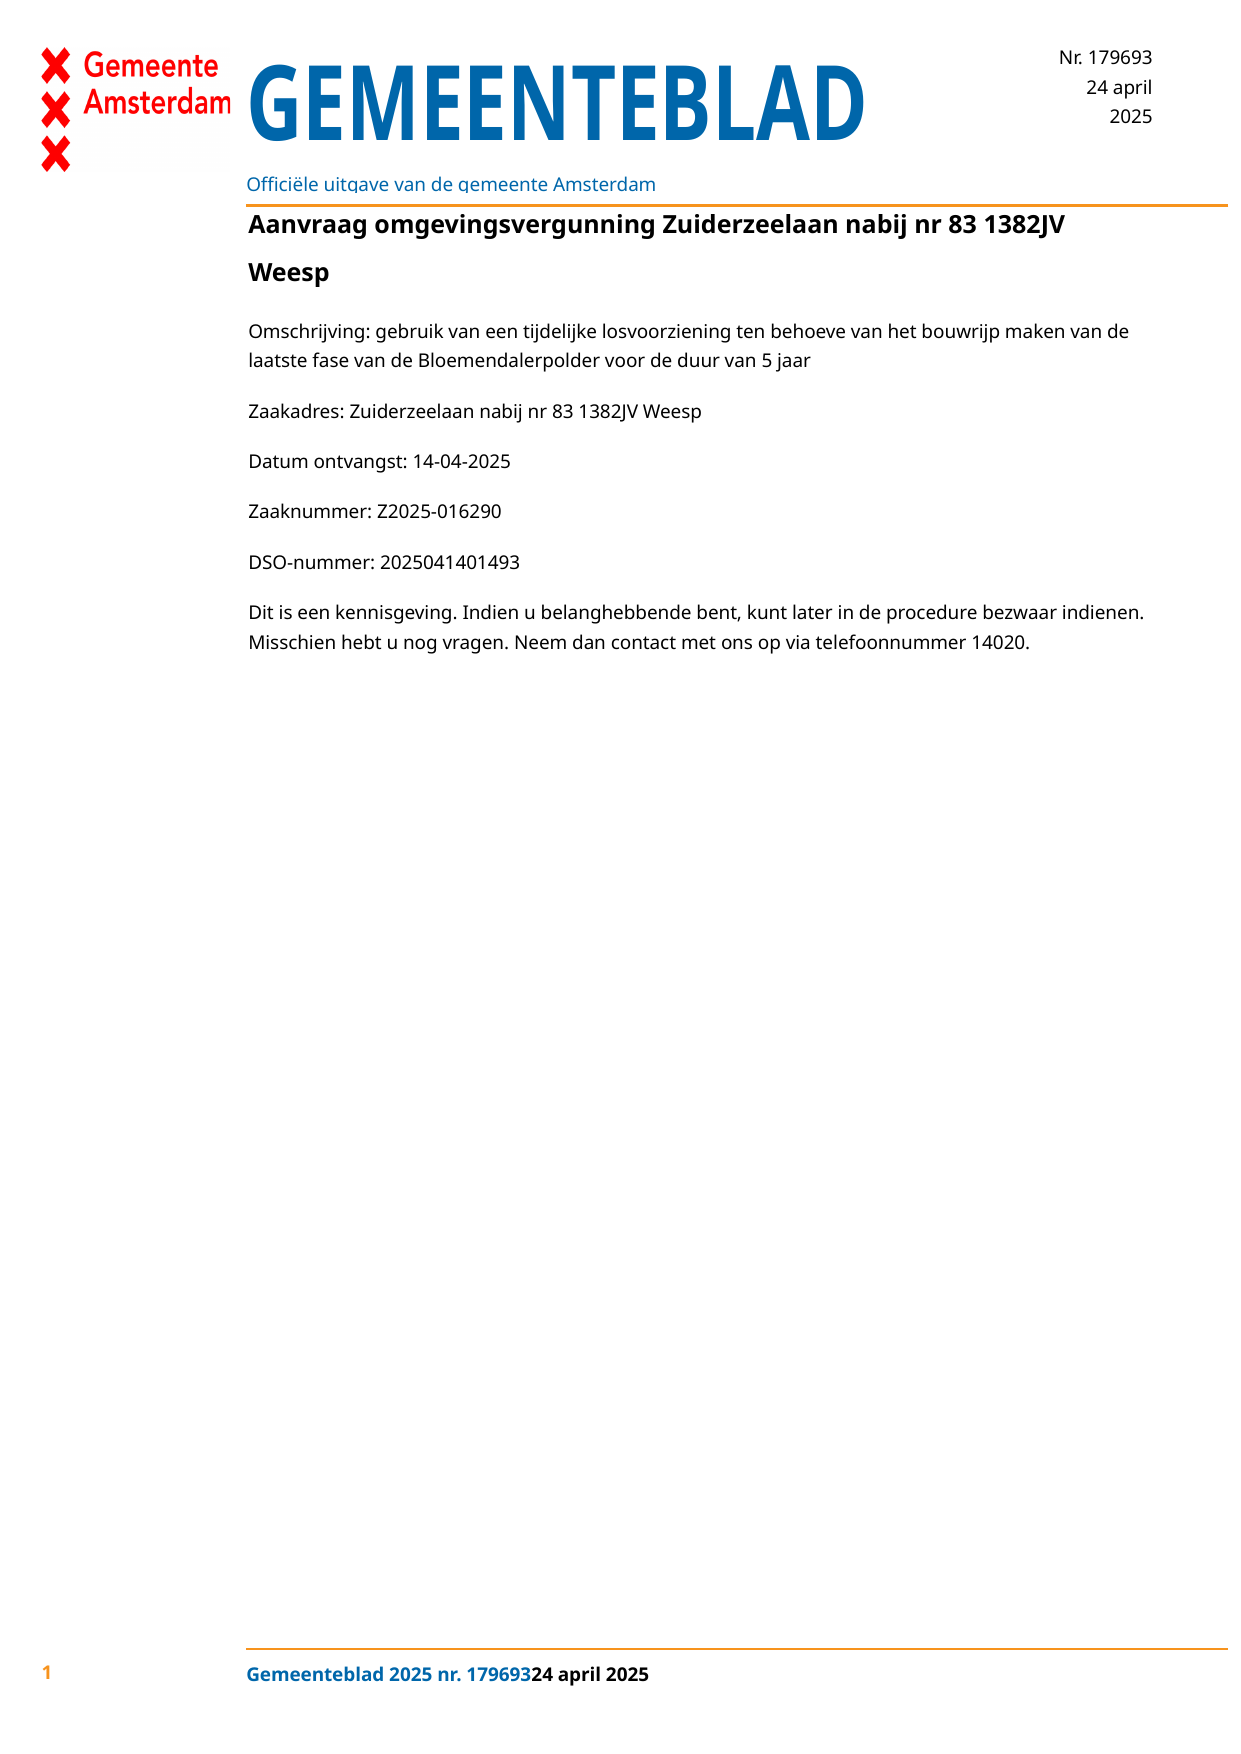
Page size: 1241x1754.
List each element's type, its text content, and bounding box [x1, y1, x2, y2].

text Zaaknummer: Z2025-016290 [248, 499, 1152, 524]
text DSO-nummer: 2025041401493 [248, 549, 1152, 575]
text Omschrijving: gebruik van een tijdelijke losvoorziening ten behoeve van het bouwrijp maken van de laatste fase van de Bloemendalerpolder voor de duur van 5 jaar [248, 318, 1152, 373]
text Aanvraag omgevingsvergunning Zuiderzeelaan nabij nr 83 1382JV Weesp [248, 207, 1152, 288]
text Datum ontvangst: 14-04-2025 [248, 448, 1152, 474]
text Dit is een kennisgeving. Indien u belanghebbende bent, kunt later in de procedure bezwaar indienen. Misschien hebt u nog vragen. Neem dan contact met ons op via telefoonnummer 14020. [248, 599, 1152, 655]
picture [41, 47, 231, 172]
text Zaakadres: Zuiderzeelaan nabij nr 83 1382JV Weesp [248, 398, 1152, 424]
